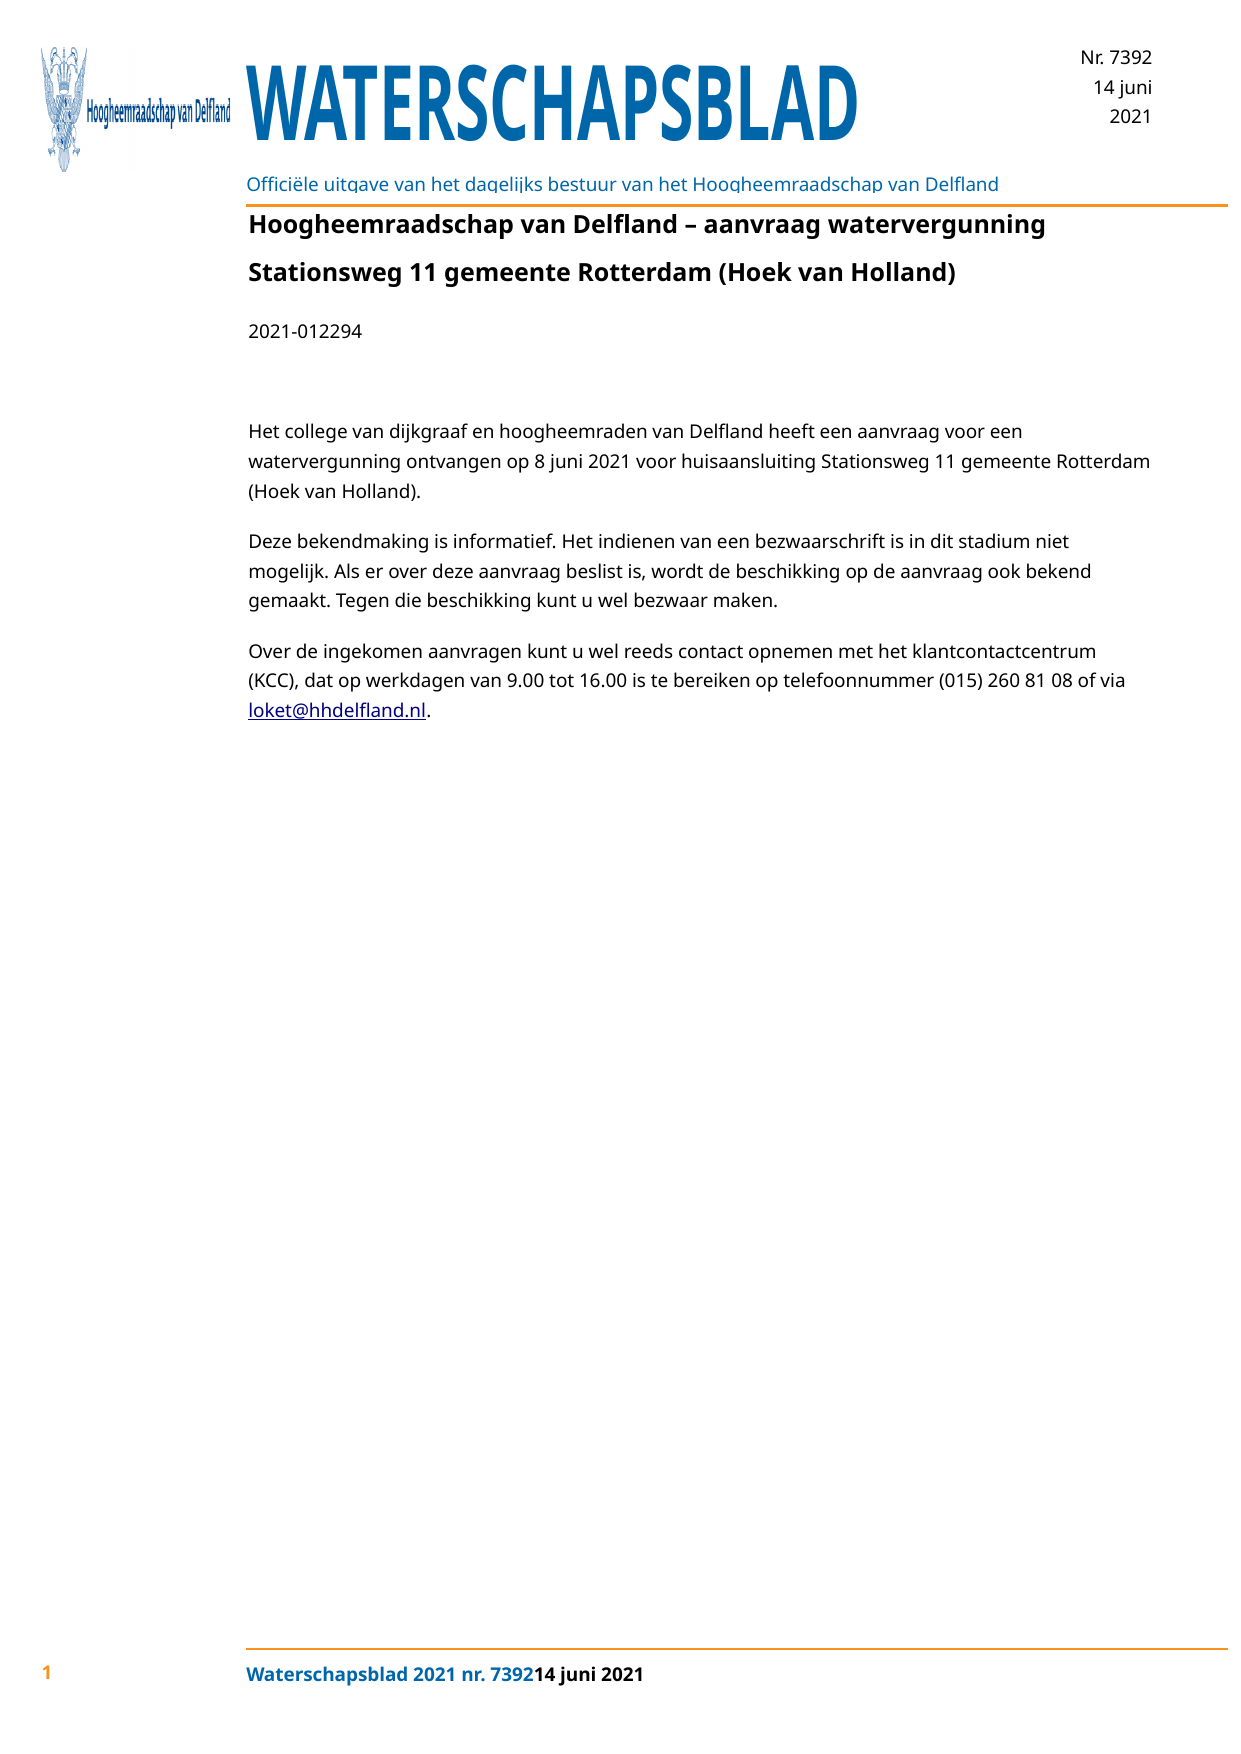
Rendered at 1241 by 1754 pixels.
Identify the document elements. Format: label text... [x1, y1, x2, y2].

text Deze bekendmaking is informatief. Het indienen van een bezwaarschrift is in dit stadium niet mogelijk. Als er over deze aanvraag beslist is, wordt de beschikking op de aanvraag ook bekend gemaakt. Tegen die beschikking kunt u wel bezwaar maken. [248, 528, 1152, 613]
text 2021-012294 [248, 318, 1152, 344]
text Het college van dijkgraaf en hoogheemraden van Delfland heeft een aanvraag voor een watervergunning ontvangen op 8 juni 2021 voor huisaansluiting Stationsweg 11 gemeente Rotterdam (Hoek van Holland). [248, 419, 1152, 504]
picture [41, 47, 231, 172]
text Hoogheemraadschap van Delfland – aanvraag watervergunning Stationsweg 11 gemeente Rotterdam (Hoek van Holland) [248, 207, 1152, 288]
text Over de ingekomen aanvragen kunt u wel reeds contact opnemen met het klantcontactcentrum (KCC), dat op werkdagen van 9.00 tot 16.00 is te bereiken op telefoonnummer (015) 260 81 08 of via loket@hhdelfland.nl. [248, 638, 1152, 723]
